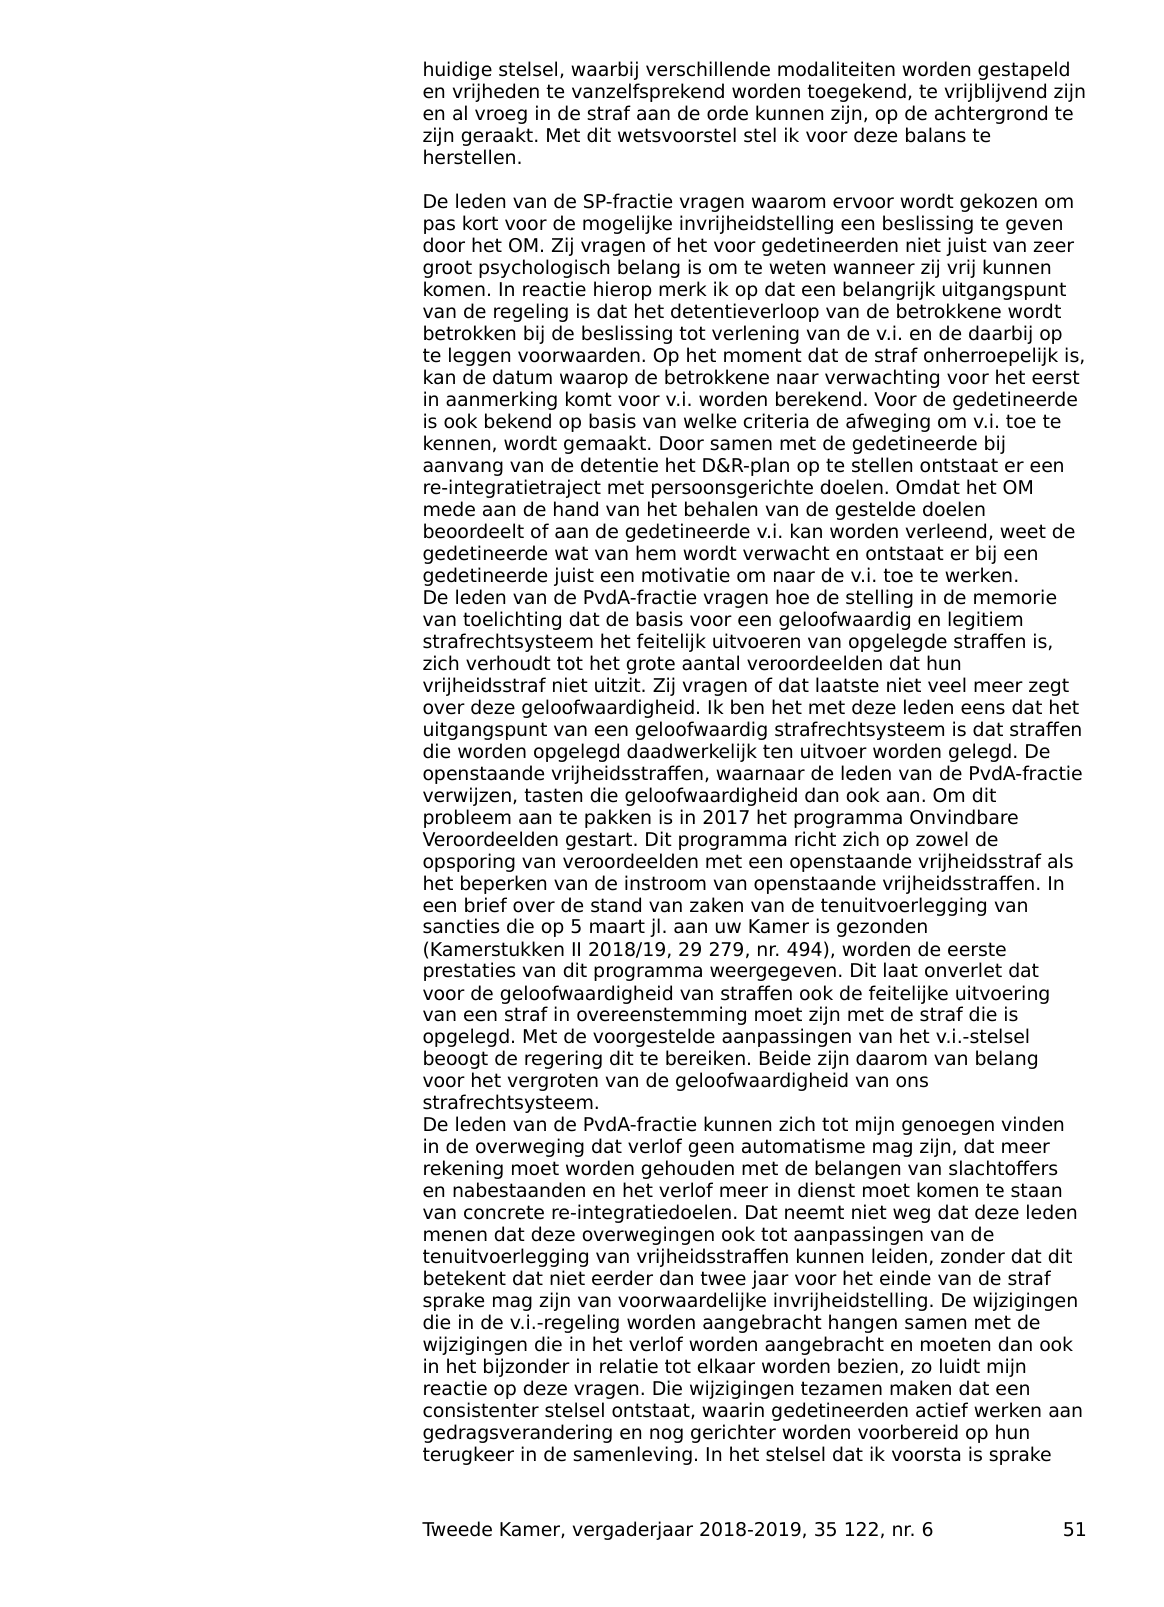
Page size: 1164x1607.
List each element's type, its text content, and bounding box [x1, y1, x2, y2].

text De leden van de SP-fractie vragen waarom ervoor wordt gekozen om pas kort voor de mogelijke invrijheidstelling een beslissing te geven door het OM. Zij vragen of het voor gedetineerden niet juist van zeer groot psychologisch belang is om te weten wanneer zij vrij kunnen komen. In reactie hierop merk ik op dat een belangrijk uitgangspunt van de regeling is dat het detentieverloop van de betrokkene wordt betrokken bij de beslissing tot verlening van de v.i. en de daarbij op te leggen voorwaarden. Op het moment dat de straf onherroepelijk is, kan de datum waarop de betrokkene naar verwachting voor het eerst in aanmerking komt voor v.i. worden berekend. Voor de gedetineerde is ook bekend op basis van welke criteria de afweging om v.i. toe te kennen, wordt gemaakt. Door samen met de gedetineerde bij aanvang van de detentie het D&R-plan op te stellen ontstaat er een re-integratietraject met persoonsgerichte doelen. Omdat het OM mede aan de hand van het behalen van de gestelde doelen beoordeelt of aan de gedetineerde v.i. kan worden verleend, weet de gedetineerde wat van hem wordt verwacht en ontstaat er bij een gedetineerde juist een motivatie om naar de v.i. toe te werken. [422, 191, 1087, 587]
text huidige stelsel, waarbij verschillende modaliteiten worden gestapeld en vrijheden te vanzelfsprekend worden toegekend, te vrijblijvend zijn en al vroeg in de straf aan de orde kunnen zijn, op de achtergrond te zijn geraakt. Met dit wetsvoorstel stel ik voor deze balans te herstellen. [422, 59, 1087, 169]
text De leden van de PvdA-fractie vragen hoe de stelling in de memorie van toelichting dat de basis voor een geloofwaardig en legitiem strafrechtsysteem het feitelijk uitvoeren van opgelegde straffen is, zich verhoudt tot het grote aantal veroordeelden dat hun vrijheidsstraf niet uitzit. Zij vragen of dat laatste niet veel meer zegt over deze geloofwaardigheid. Ik ben het met deze leden eens dat het uitgangspunt van een geloofwaardig strafrechtsysteem is dat straffen die worden opgelegd daadwerkelijk ten uitvoer worden gelegd. De openstaande vrijheidsstraffen, waarnaar de leden van de PvdA-fractie verwijzen, tasten die geloofwaardigheid dan ook aan. Om dit probleem aan te pakken is in 2017 het programma Onvindbare Veroordeelden gestart. Dit programma richt zich op zowel de opsporing van veroordeelden met een openstaande vrijheidsstraf als het beperken van de instroom van openstaande vrijheidsstraffen. In een brief over de stand van zaken van de tenuitvoerlegging van sancties die op 5 maart jl. aan uw Kamer is gezonden (Kamerstukken II 2018/19, 29 279, nr. 494), worden de eerste prestaties van dit programma weergegeven. Dit laat onverlet dat voor de geloofwaardigheid van straffen ook de feitelijke uitvoering van een straf in overeenstemming moet zijn met de straf die is opgelegd. Met de voorgestelde aanpassingen van het v.i.-stelsel beoogt de regering dit te bereiken. Beide zijn daarom van belang voor het vergroten van de geloofwaardigheid van ons strafrechtsysteem. [422, 587, 1087, 1114]
text De leden van de PvdA-fractie kunnen zich tot mijn genoegen vinden in de overweging dat verlof geen automatisme mag zijn, dat meer rekening moet worden gehouden met de belangen van slachtoffers en nabestaanden en het verlof meer in dienst moet komen te staan van concrete re-integratiedoelen. Dat neemt niet weg dat deze leden menen dat deze overwegingen ook tot aanpassingen van de tenuitvoerlegging van vrijheidsstraffen kunnen leiden, zonder dat dit betekent dat niet eerder dan twee jaar voor het einde van de straf sprake mag zijn van voorwaardelijke invrijheidstelling. De wijzigingen die in de v.i.-regeling worden aangebracht hangen samen met de wijzigingen die in het verlof worden aangebracht en moeten dan ook in het bijzonder in relatie tot elkaar worden bezien, zo luidt mijn reactie op deze vragen. Die wijzigingen tezamen maken dat een consistenter stelsel ontstaat, waarin gedetineerden actief werken aan gedragsverandering en nog gerichter worden voorbereid op hun terugkeer in de samenleving. In het stelsel dat ik voorsta is sprake [422, 1114, 1087, 1466]
